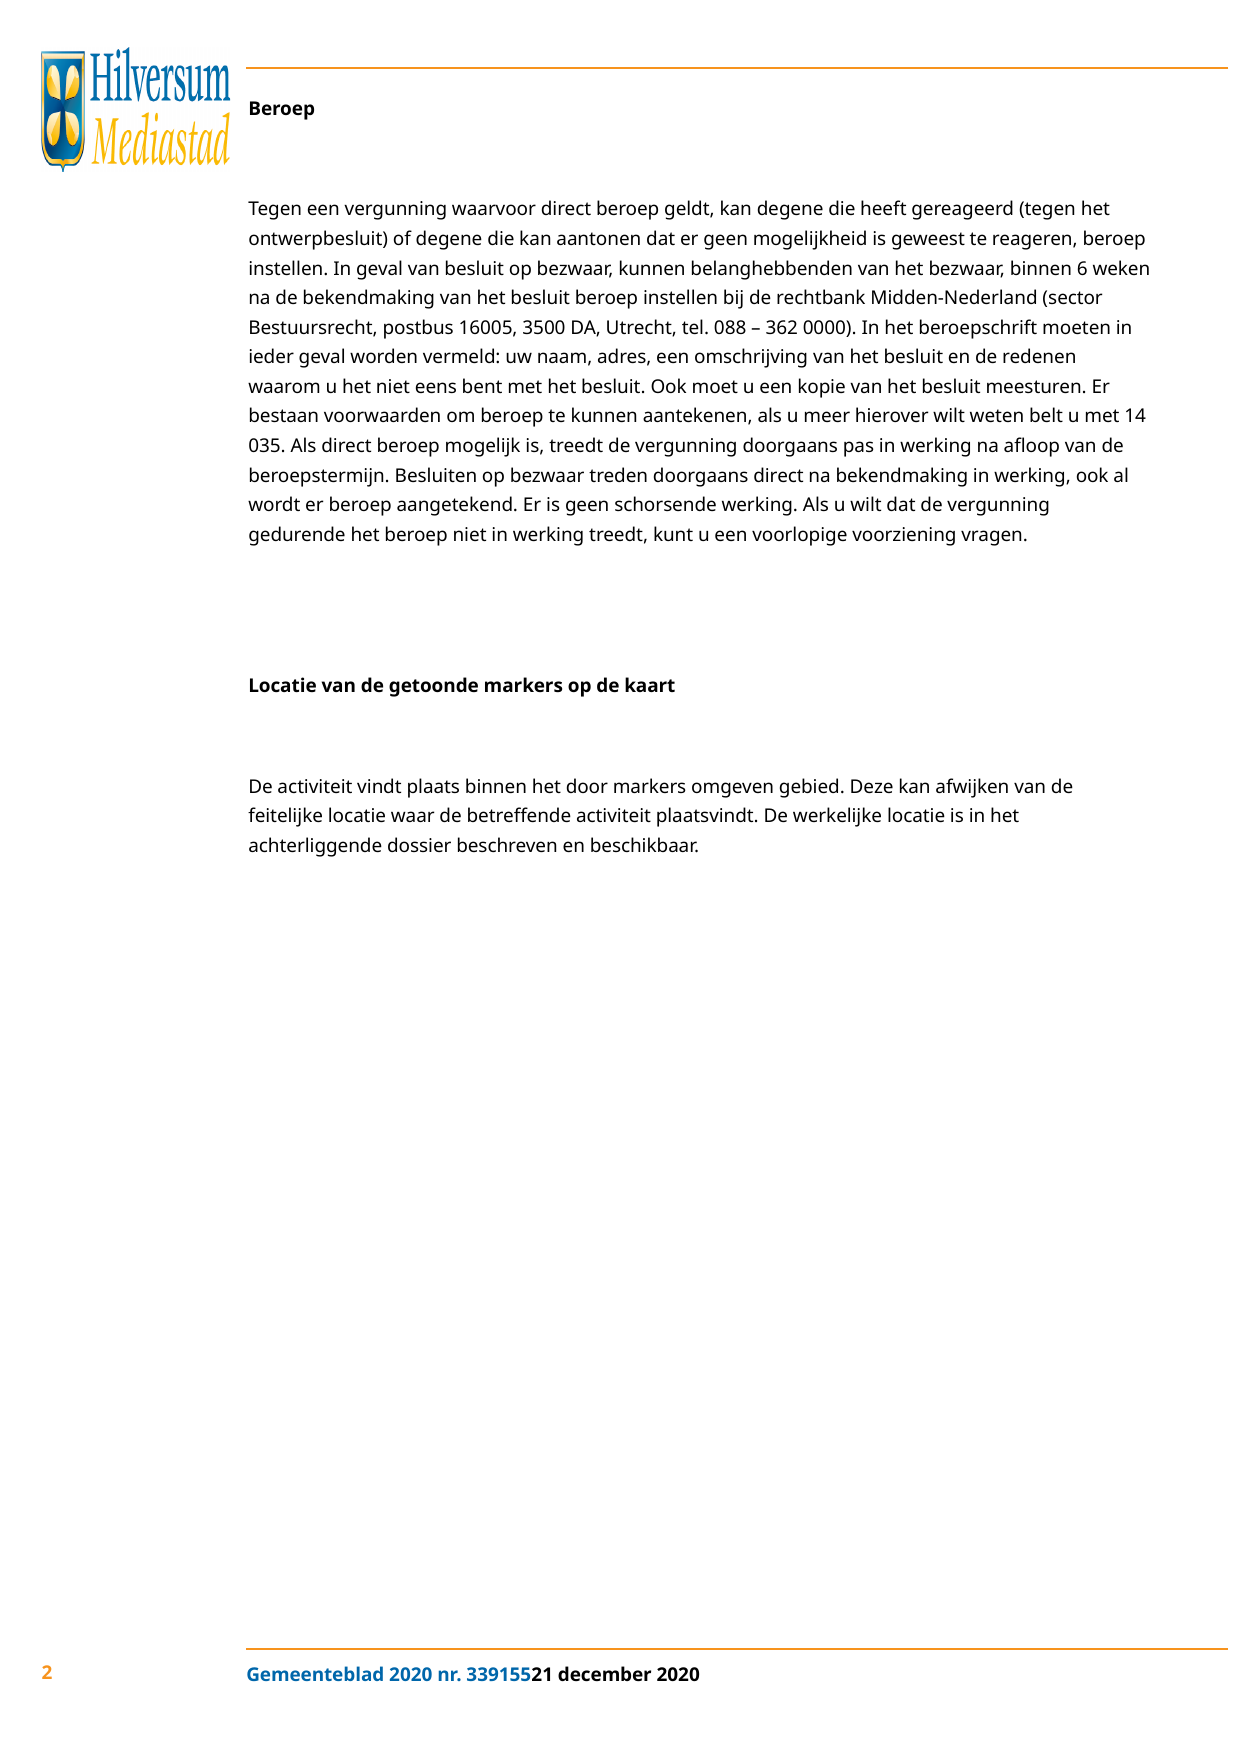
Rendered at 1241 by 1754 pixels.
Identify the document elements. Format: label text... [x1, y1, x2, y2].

text Locatie van de getoonde markers op de kaart [248, 672, 1152, 698]
picture [41, 47, 231, 172]
text Tegen een vergunning waarvoor direct beroep geldt, kan degene die heeft gereageerd (tegen het ontwerpbesluit) of degene die kan aantonen dat er geen mogelijkheid is geweest te reageren, beroep instellen. In geval van besluit op bezwaar, kunnen belanghebbenden van het bezwaar, binnen 6 weken na de bekendmaking van het besluit beroep instellen bij de rechtbank Midden-Nederland (sector Bestuursrecht, postbus 16005, 3500 DA, Utrecht, tel. 088 – 362 0000). In het beroepschrift moeten in ieder geval worden vermeld: uw naam, adres, een omschrijving van het besluit en de redenen waarom u het niet eens bent met het besluit. Ook moet u een kopie van het besluit meesturen. Er bestaan voorwaarden om beroep te kunnen aantekenen, als u meer hierover wilt weten belt u met 14 035. Als direct beroep mogelijk is, treedt de vergunning doorgaans pas in werking na afloop van de beroepstermijn. Besluiten op bezwaar treden doorgaans direct na bekendmaking in werking, ook al wordt er beroep aangetekend. Er is geen schorsende werking. Als u wilt dat de vergunning gedurende het beroep niet in werking treedt, kunt u een voorlopige voorziening vragen. [248, 196, 1152, 547]
text De activiteit vindt plaats binnen het door markers omgeven gebied. Deze kan afwijken van de feitelijke locatie waar de betreffende activiteit plaatsvindt. De werkelijke locatie is in het achterliggende dossier beschreven en beschikbaar. [248, 773, 1152, 858]
text Beroep [248, 95, 1152, 121]
